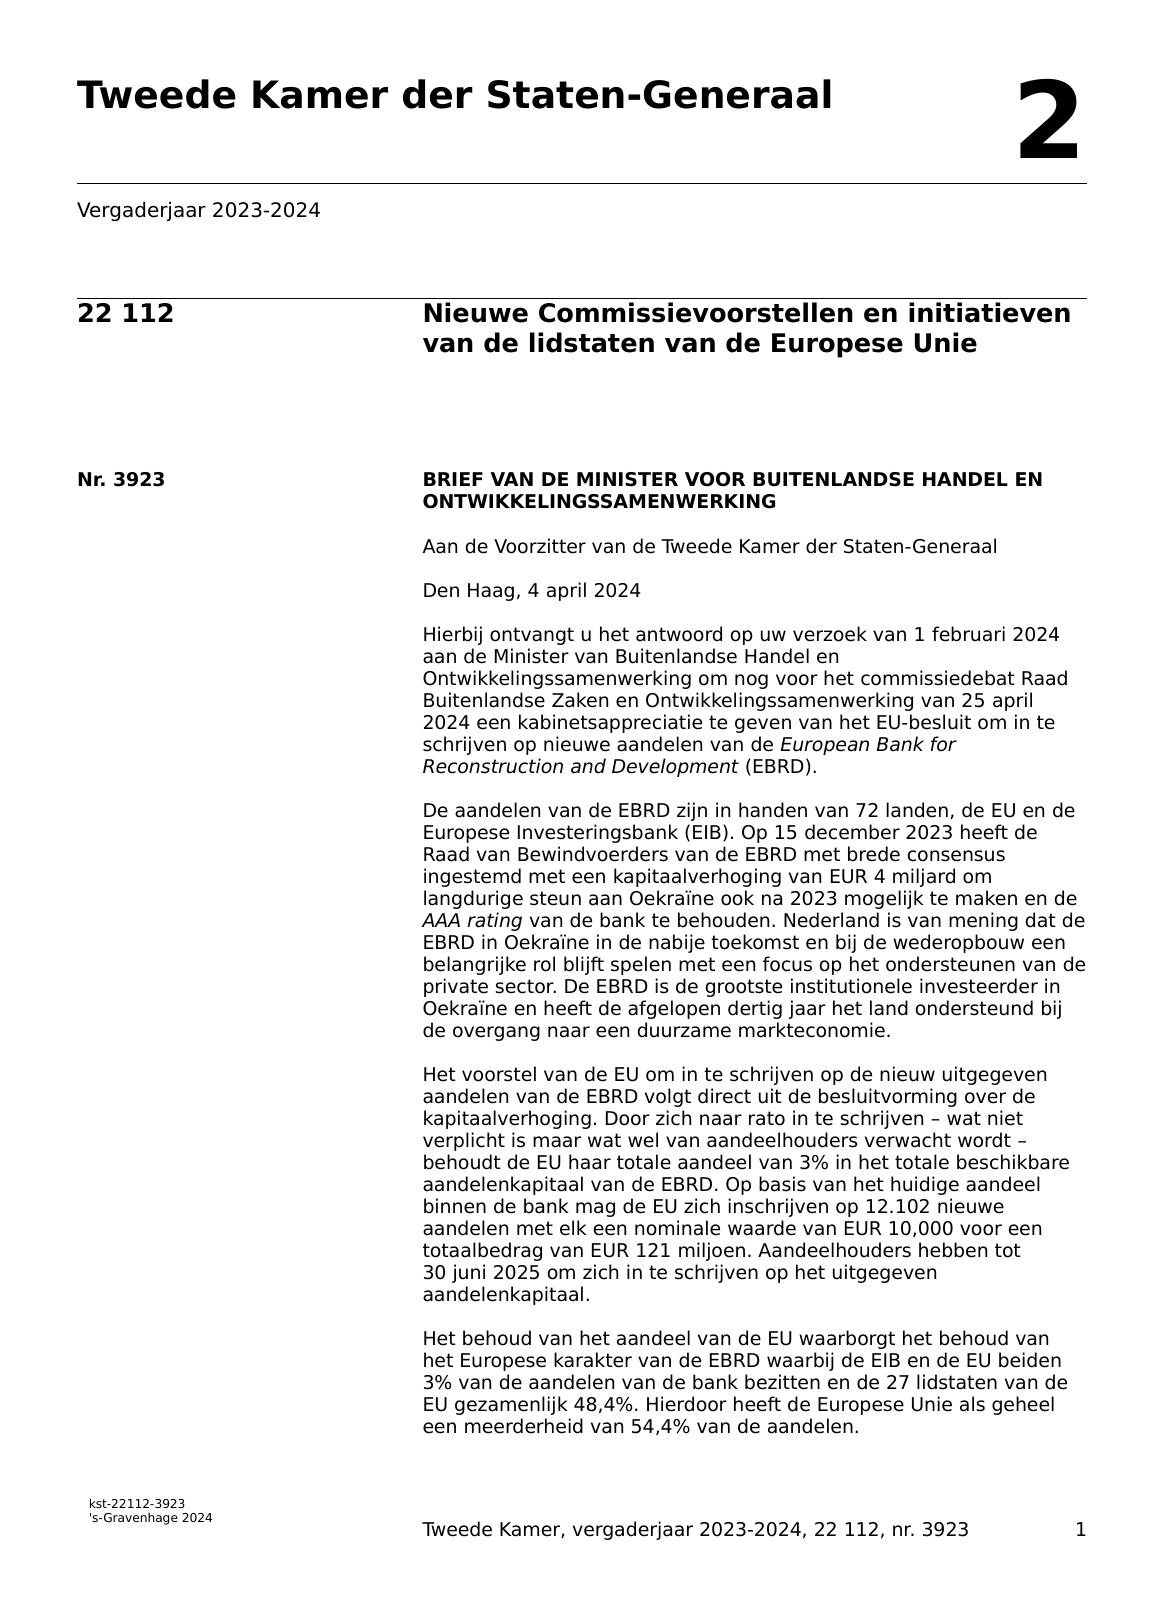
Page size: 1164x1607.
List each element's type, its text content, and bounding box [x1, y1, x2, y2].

text Het voorstel van de EU om in te schrijven op de nieuw uitgegeven aandelen van de EBRD volgt direct uit de besluitvorming over de kapitaalverhoging. Door zich naar rato in te schrijven – wat niet verplicht is maar wat wel van aandeelhouders verwacht wordt – behoudt de EU haar totale aandeel van 3% in het totale beschikbare aandelenkapitaal van de EBRD. Op basis van het huidige aandeel binnen de bank mag de EU zich inschrijven op 12.102 nieuwe aandelen met elk een nominale waarde van EUR 10,000 voor een totaalbedrag van EUR 121 miljoen. Aandeelhouders hebben tot 30 juni 2025 om zich in te schrijven op het uitgegeven aandelenkapitaal. [422, 1064, 1087, 1306]
text kst-22112-3923 [88, 1497, 323, 1511]
table_cell Vergaderjaar 2023-2024 [77, 184, 1087, 298]
text De aandelen van de EBRD zijn in handen van 72 landen, de EU en de Europese Investeringsbank (EIB). Op 15 december 2023 heeft de Raad van Bewindvoerders van de EBRD met brede consensus ingestemd met een kapitaalverhoging van EUR 4 miljard om langdurige steun aan Oekraïne ook na 2023 mogelijk te maken en de AAA rating van de bank te behouden. Nederland is van mening dat de EBRD in Oekraïne in de nabije toekomst en bij de wederopbouw een belangrijke rol blijft spelen met een focus op het ondersteunen van de private sector. De EBRD is de grootste institutionele investeerder in Oekraïne en heeft de afgelopen dertig jaar het land ondersteund bij de overgang naar een duurzame markteconomie. [422, 800, 1087, 1042]
text Den Haag, 4 april 2024 [422, 580, 1087, 602]
text 's-Gravenhage 2024 [88, 1511, 323, 1525]
text Aan de Voorzitter van de Tweede Kamer der Staten-Generaal [422, 536, 1087, 557]
table_header Tweede Kamer der Staten-Generaal [77, 59, 886, 183]
table_header 2 [886, 59, 1087, 183]
subtitle Nr. 3923 BRIEF VAN DE MINISTER VOOR BUITENLANDSE HANDEL EN ONTWIKKELINGSSAMENWERKING [77, 469, 1087, 513]
text Hierbij ontvangt u het antwoord op uw verzoek van 1 februari 2024 aan de Minister van Buitenlandse Handel en Ontwikkelingssamenwerking om nog voor het commissiedebat Raad Buitenlandse Zaken en Ontwikkelingssamenwerking van 25 april 2024 een kabinetsappreciatie te geven van het EU-besluit om in te schrijven op nieuwe aandelen van de European Bank for Reconstruction and Development (EBRD). [422, 624, 1087, 778]
subtitle 22 112 Nieuwe Commissievoorstellen en initiatieven van de lidstaten van de Europese Unie [77, 299, 1087, 358]
text Het behoud van het aandeel van de EU waarborgt het behoud van het Europese karakter van de EBRD waarbij de EIB en de EU beiden 3% van de aandelen van de bank bezitten en de 27 lidstaten van de EU gezamenlijk 48,4%. Hierdoor heeft de Europese Unie als geheel een meerderheid van 54,4% van de aandelen. [422, 1328, 1087, 1438]
